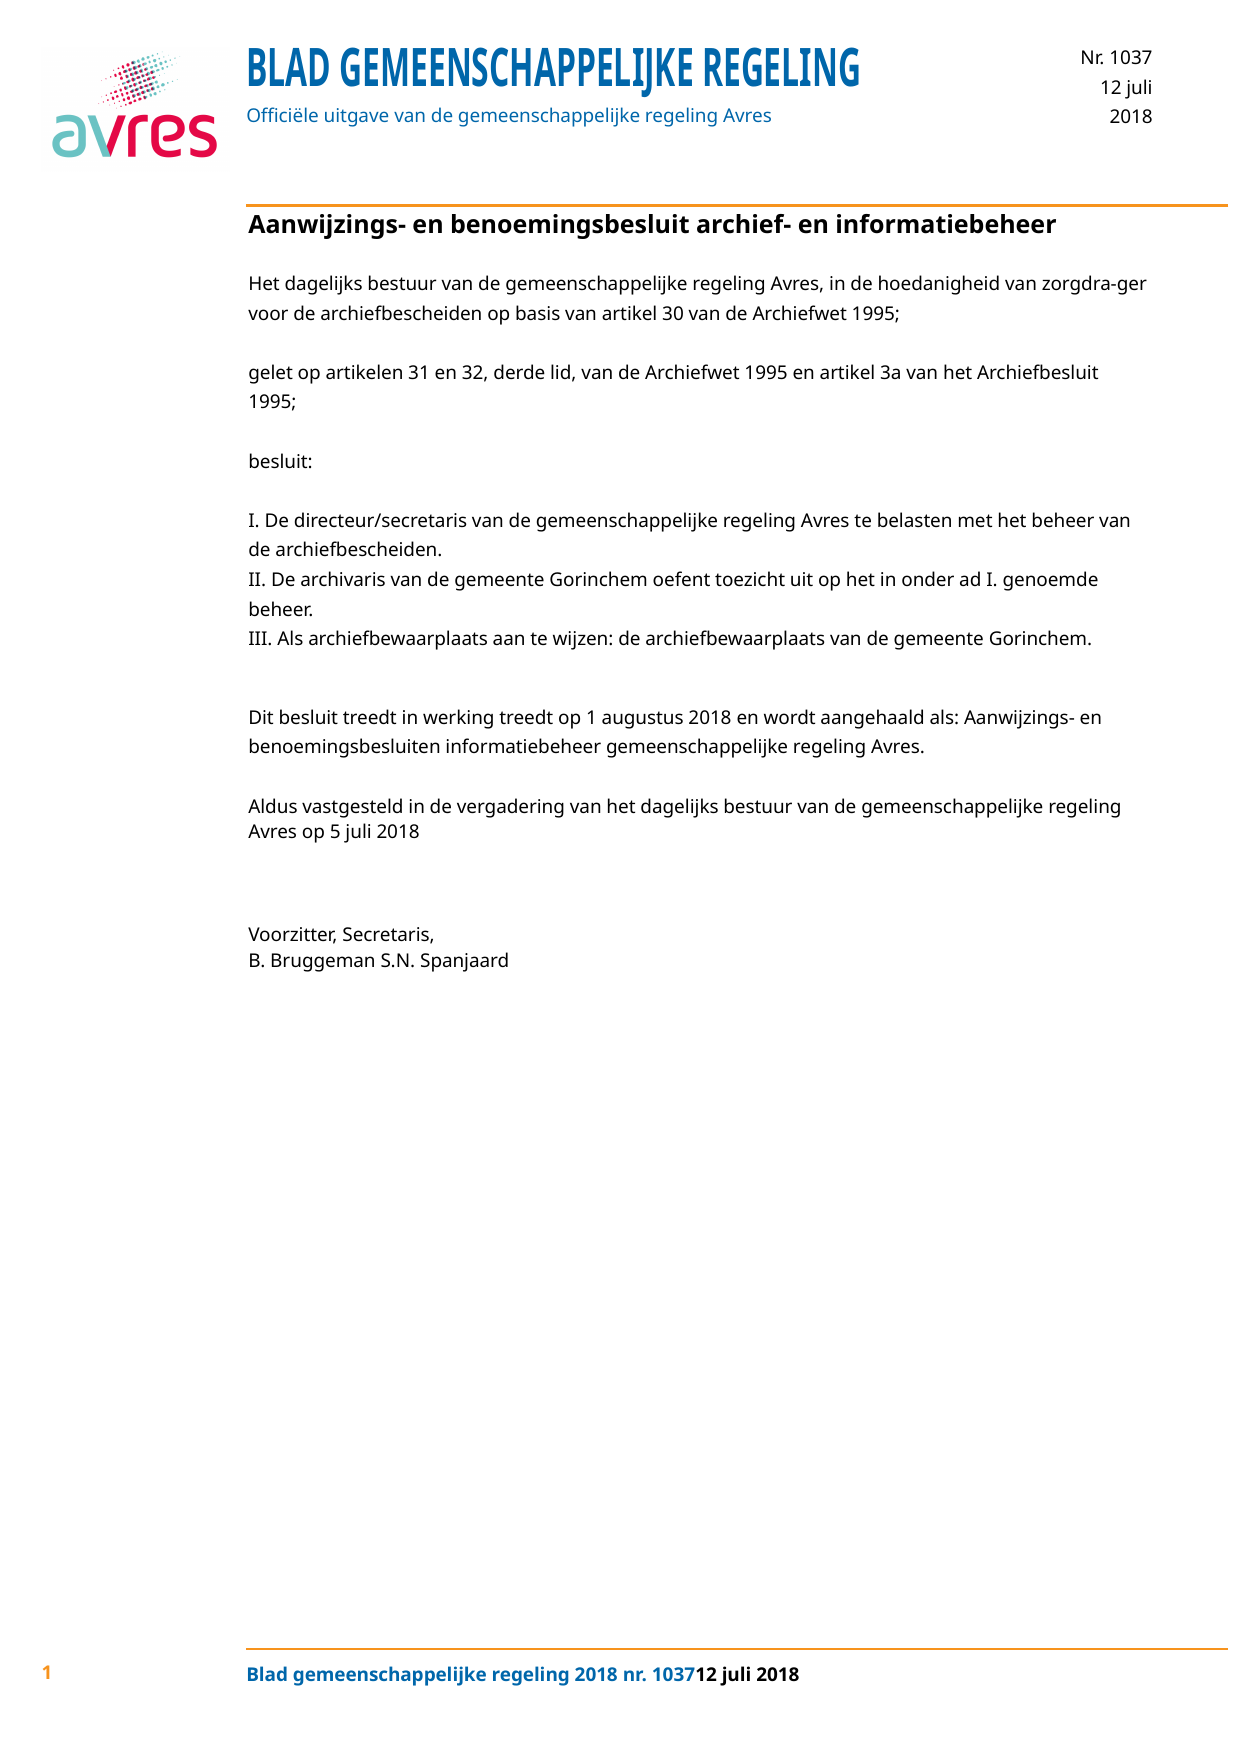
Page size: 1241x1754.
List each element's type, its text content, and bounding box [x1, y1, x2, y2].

text Aldus vastgesteld in de vergadering van het dagelijks bestuur van de gemeenschappelijke regeling Avres op 5 juli 2018 [248, 793, 1152, 844]
text Aanwijzings- en benoemingsbesluit archief- en informatiebeheer [248, 207, 1152, 241]
text II. De archivaris van de gemeente Gorinchem oefent toezicht uit op het in onder ad I. genoemde beheer. [248, 566, 1152, 621]
text III. Als archiefbewaarplaats aan te wijzen: de archiefbewaarplaats van de gemeente Gorinchem. [248, 625, 1152, 651]
picture [41, 47, 231, 172]
text Het dagelijks bestuur van de gemeenschappelijke regeling Avres, in de hoedanigheid van zorgdra-ger voor de archiefbescheiden op basis van artikel 30 van de Archiefwet 1995; [248, 270, 1152, 326]
text I. De directeur/secretaris van de gemeenschappelijke regeling Avres te belasten met het beheer van de archiefbescheiden. [248, 507, 1152, 562]
text gelet op artikelen 31 en 32, derde lid, van de Archiefwet 1995 en artikel 3a van het Archiefbesluit 1995; [248, 359, 1152, 414]
text besluit: [248, 448, 1152, 473]
text Dit besluit treedt in werking treedt op 1 augustus 2018 en wordt aangehaald als: Aanwijzings- en benoemingsbesluiten informatiebeheer gemeenschappelijke regeling Avres. [248, 704, 1152, 759]
text B. Bruggeman S.N. Spanjaard [248, 947, 1152, 973]
text Voorzitter, Secretaris, [248, 922, 1152, 947]
